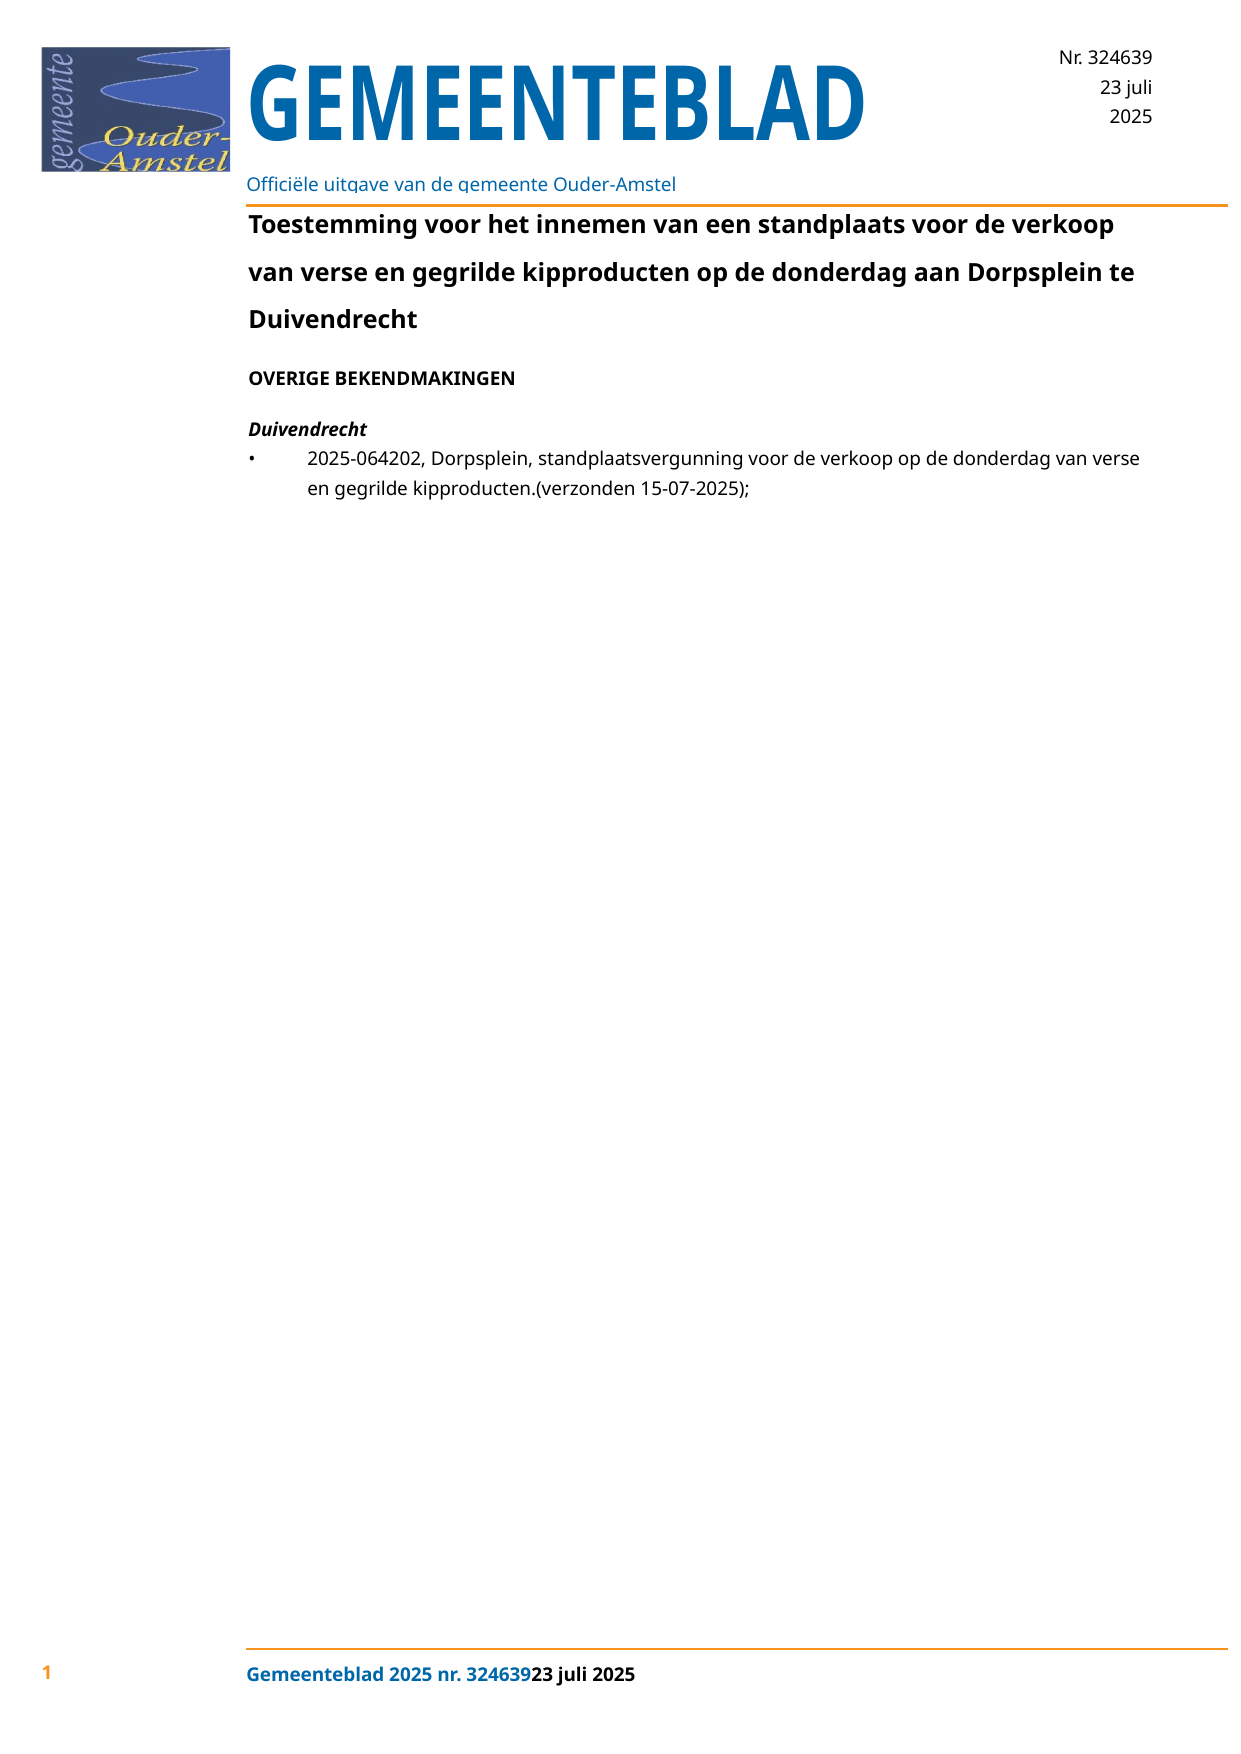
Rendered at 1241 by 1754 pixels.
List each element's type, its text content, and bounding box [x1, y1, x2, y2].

list 2025-064202, Dorpsplein, standplaatsvergunning voor de verkoop op de donderdag van verse en gegrilde kipproducten.(verzonden 15-07-2025); [248, 446, 1152, 501]
text Duivendrecht [248, 416, 1152, 442]
text OVERIGE BEKENDMAKINGEN [248, 366, 1152, 391]
picture [41, 47, 231, 172]
text Toestemming voor het innemen van een standplaats voor de verkoop van verse en gegrilde kipproducten op de donderdag aan Dorpsplein te Duivendrecht [248, 207, 1152, 336]
